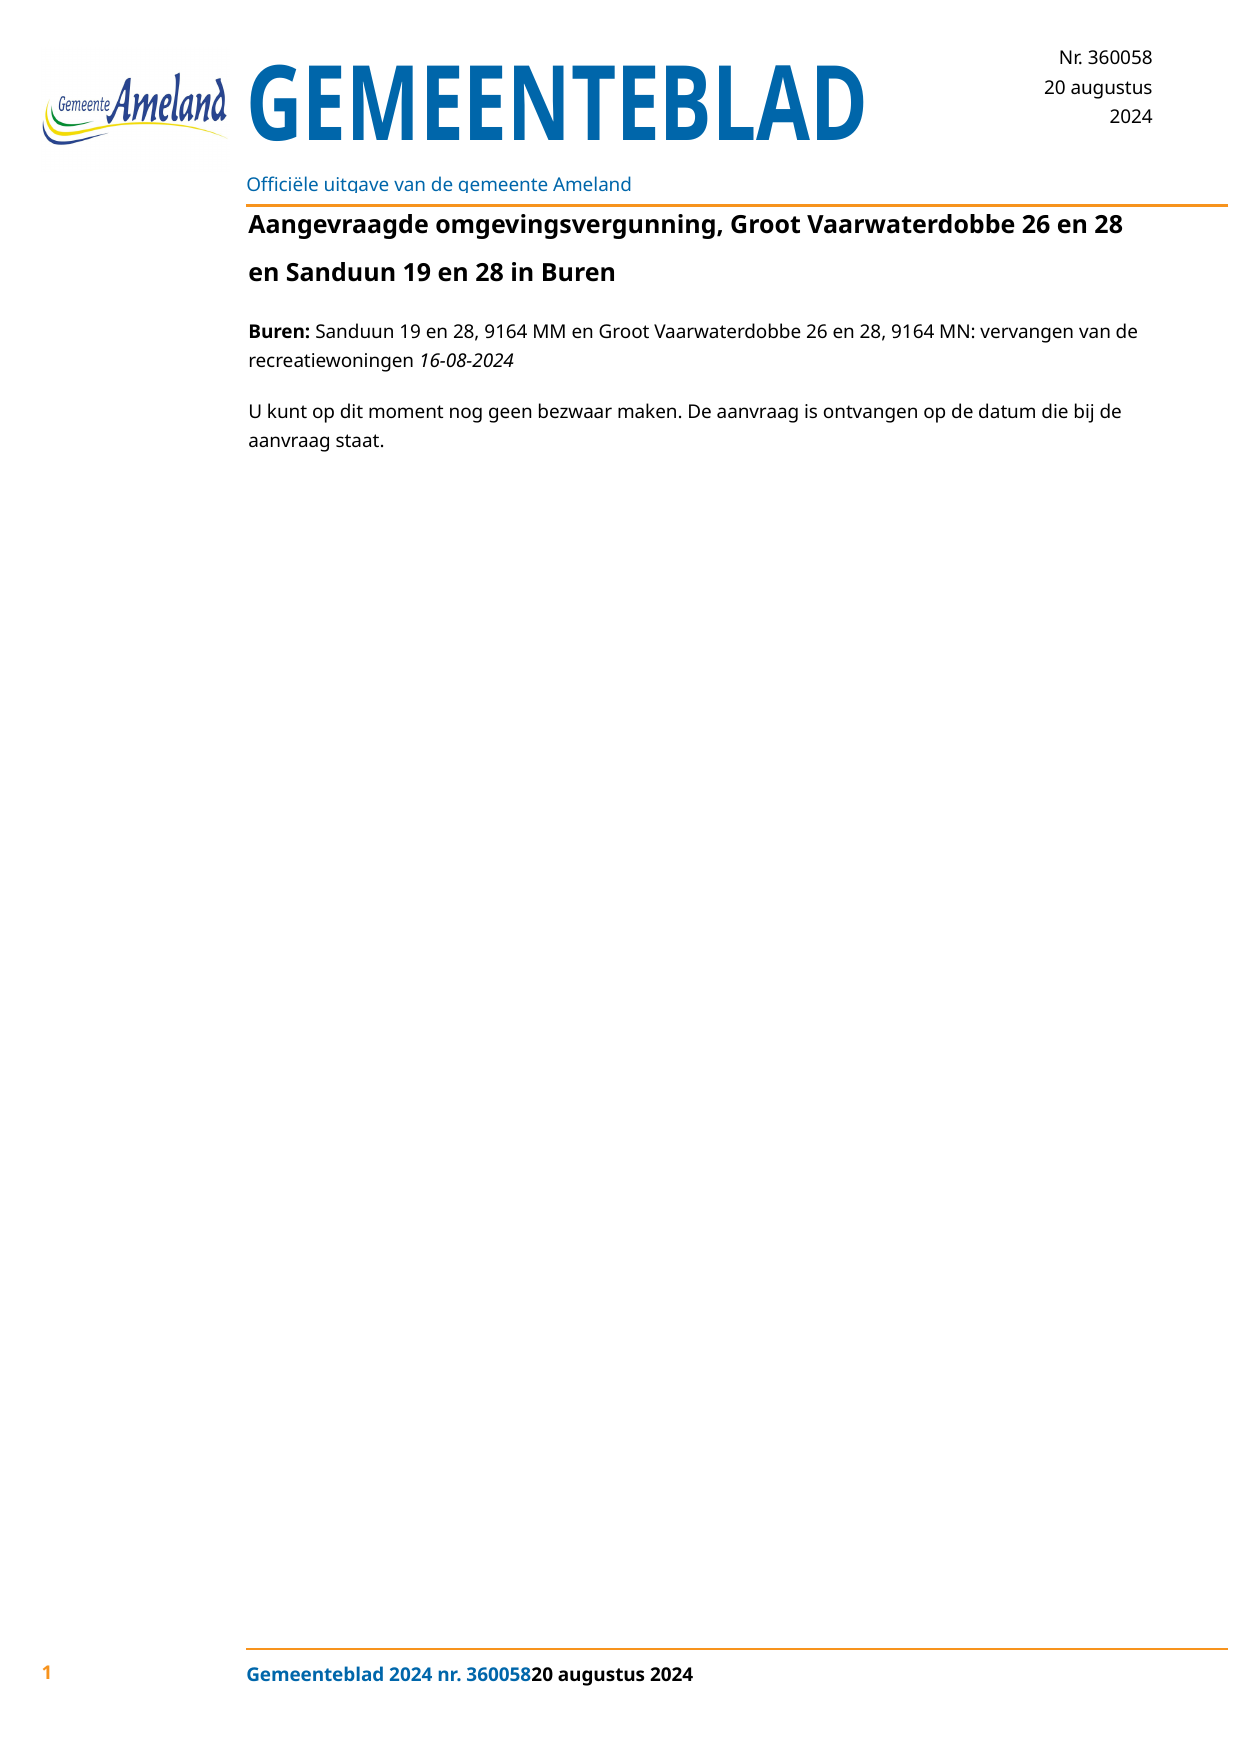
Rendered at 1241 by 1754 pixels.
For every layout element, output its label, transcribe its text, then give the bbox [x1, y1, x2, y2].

text U kunt op dit moment nog geen bezwaar maken. De aanvraag is ontvangen op de datum die bij de aanvraag staat. [248, 398, 1152, 453]
text Buren: Sanduun 19 en 28, 9164 MM en Groot Vaarwaterdobbe 26 en 28, 9164 MN: vervangen van de recreatiewoningen 16-08-2024 [248, 318, 1152, 373]
text Aangevraagde omgevingsvergunning, Groot Vaarwaterdobbe 26 en 28 en Sanduun 19 en 28 in Buren [248, 207, 1152, 288]
picture [41, 47, 231, 172]
